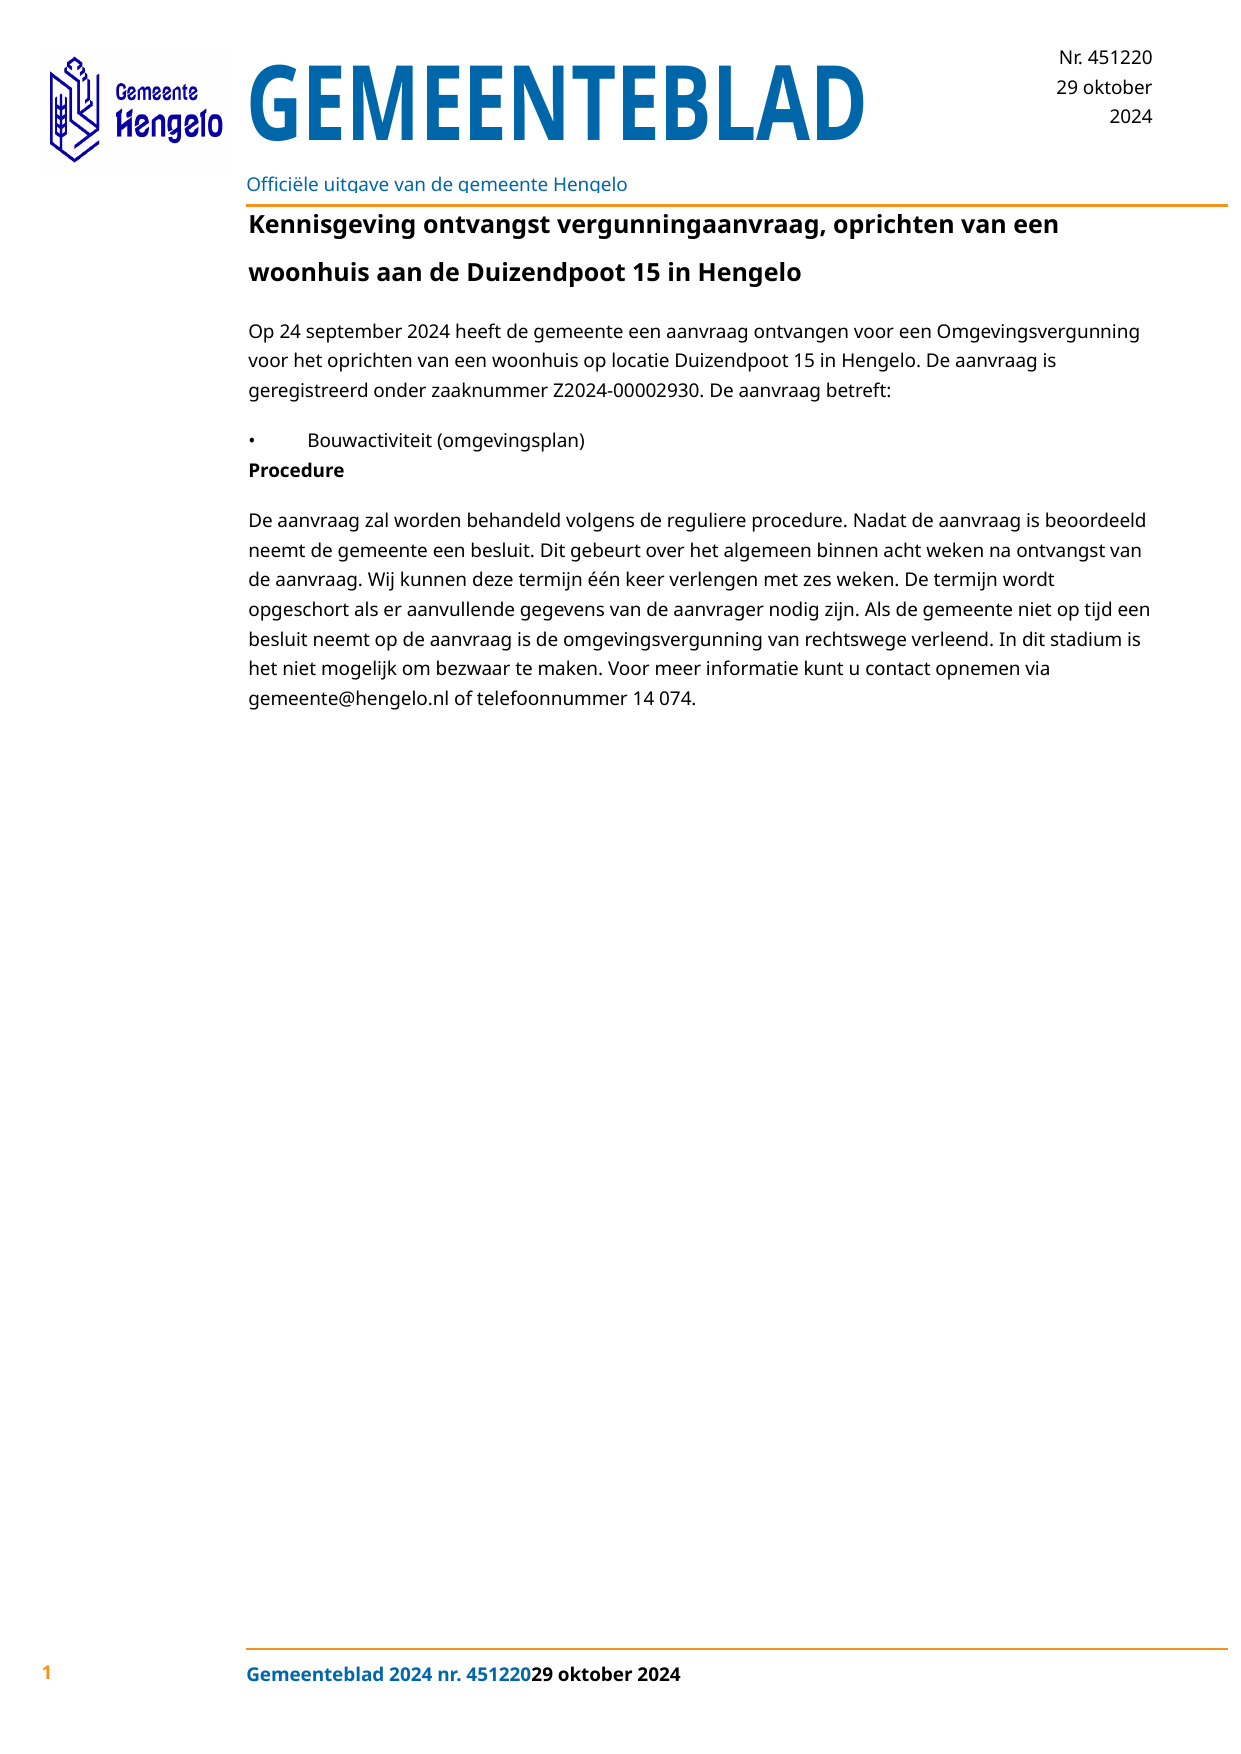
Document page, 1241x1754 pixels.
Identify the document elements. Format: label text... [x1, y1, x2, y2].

list Bouwactiviteit (omgevingsplan) [248, 427, 1152, 453]
text De aanvraag zal worden behandeld volgens de reguliere procedure. Nadat de aanvraag is beoordeeld neemt de gemeente een besluit. Dit gebeurt over het algemeen binnen acht weken na ontvangst van de aanvraag. Wij kunnen deze termijn één keer verlengen met zes weken. De termijn wordt opgeschort als er aanvullende gegevens van de aanvrager nodig zijn. Als de gemeente niet op tijd een besluit neemt op de aanvraag is de omgevingsvergunning van rechtswege verleend. In dit stadium is het niet mogelijk om bezwaar te maken. Voor meer informatie kunt u contact opnemen via gemeente@hengelo.nl of telefoonnummer 14 074. [248, 507, 1152, 711]
text Procedure [248, 457, 1152, 483]
text Kennisgeving ontvangst vergunningaanvraag, oprichten van een woonhuis aan de Duizendpoot 15 in Hengelo [248, 207, 1152, 288]
picture [41, 47, 231, 172]
text Op 24 september 2024 heeft de gemeente een aanvraag ontvangen voor een Omgevingsvergunning voor het oprichten van een woonhuis op locatie Duizendpoot 15 in Hengelo. De aanvraag is geregistreerd onder zaaknummer Z2024-00002930. De aanvraag betreft: [248, 318, 1152, 403]
